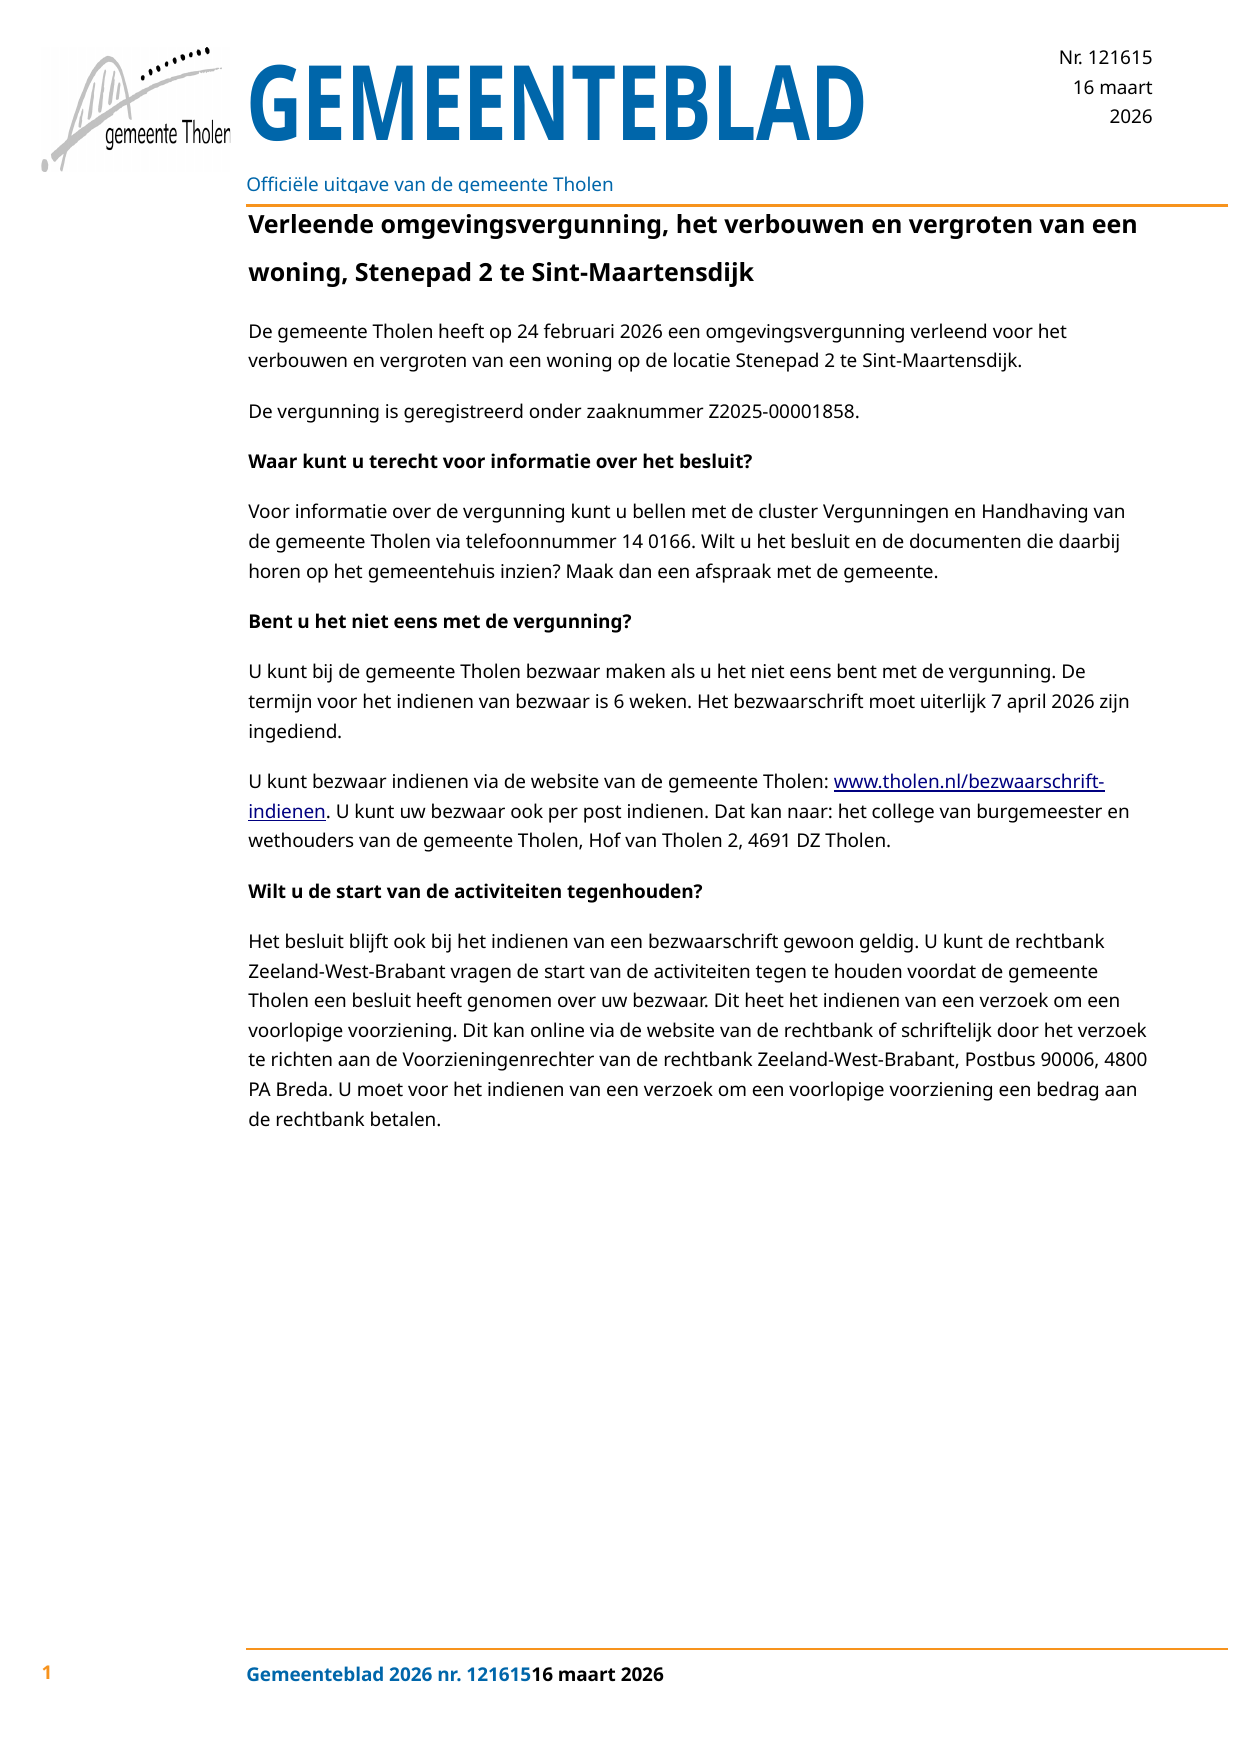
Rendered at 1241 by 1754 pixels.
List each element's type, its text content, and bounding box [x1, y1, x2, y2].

picture [41, 47, 231, 172]
text De gemeente Tholen heeft op 24 februari 2026 een omgevingsvergunning verleend voor het verbouwen en vergroten van een woning op de locatie Stenepad 2 te Sint-Maartensdijk. [248, 318, 1152, 373]
text U kunt bij de gemeente Tholen bezwaar maken als u het niet eens bent met de vergunning. De termijn voor het indienen van bezwaar is 6 weken. Het bezwaarschrift moet uiterlijk 7 april 2026 zijn ingediend. [248, 659, 1152, 744]
text U kunt bezwaar indienen via de website van de gemeente Tholen: www.tholen.nl/bezwaarschrift-indienen. U kunt uw bezwaar ook per post indienen. Dat kan naar: het college van burgemeester en wethouders van de gemeente Tholen, Hof van Tholen 2, 4691 DZ Tholen. [248, 768, 1152, 853]
text Verleende omgevingsvergunning, het verbouwen en vergroten van een woning, Stenepad 2 te Sint-Maartensdijk [248, 207, 1152, 288]
text Het besluit blijft ook bij het indienen van een bezwaarschrift gewoon geldig. U kunt de rechtbank Zeeland-West-Brabant vragen de start van de activiteiten tegen te houden voordat de gemeente Tholen een besluit heeft genomen over uw bezwaar. Dit heet het indienen van een verzoek om een voorlopige voorziening. Dit kan online via de website van de rechtbank of schriftelijk door het verzoek te richten aan de Voorzieningenrechter van de rechtbank Zeeland-West-Brabant, Postbus 90006, 4800 PA Breda. U moet voor het indienen van een verzoek om een voorlopige voorziening een bedrag aan de rechtbank betalen. [248, 928, 1152, 1132]
text Waar kunt u terecht voor informatie over het besluit? [248, 448, 1152, 474]
text Voor informatie over de vergunning kunt u bellen met de cluster Vergunningen en Handhaving van de gemeente Tholen via telefoonnummer 14 0166. Wilt u het besluit en de documenten die daarbij horen op het gemeentehuis inzien? Maak dan een afspraak met de gemeente. [248, 499, 1152, 584]
text Wilt u de start van de activiteiten tegenhouden? [248, 878, 1152, 904]
text Bent u het niet eens met de vergunning? [248, 608, 1152, 634]
text De vergunning is geregistreerd onder zaaknummer Z2025-00001858. [248, 398, 1152, 424]
